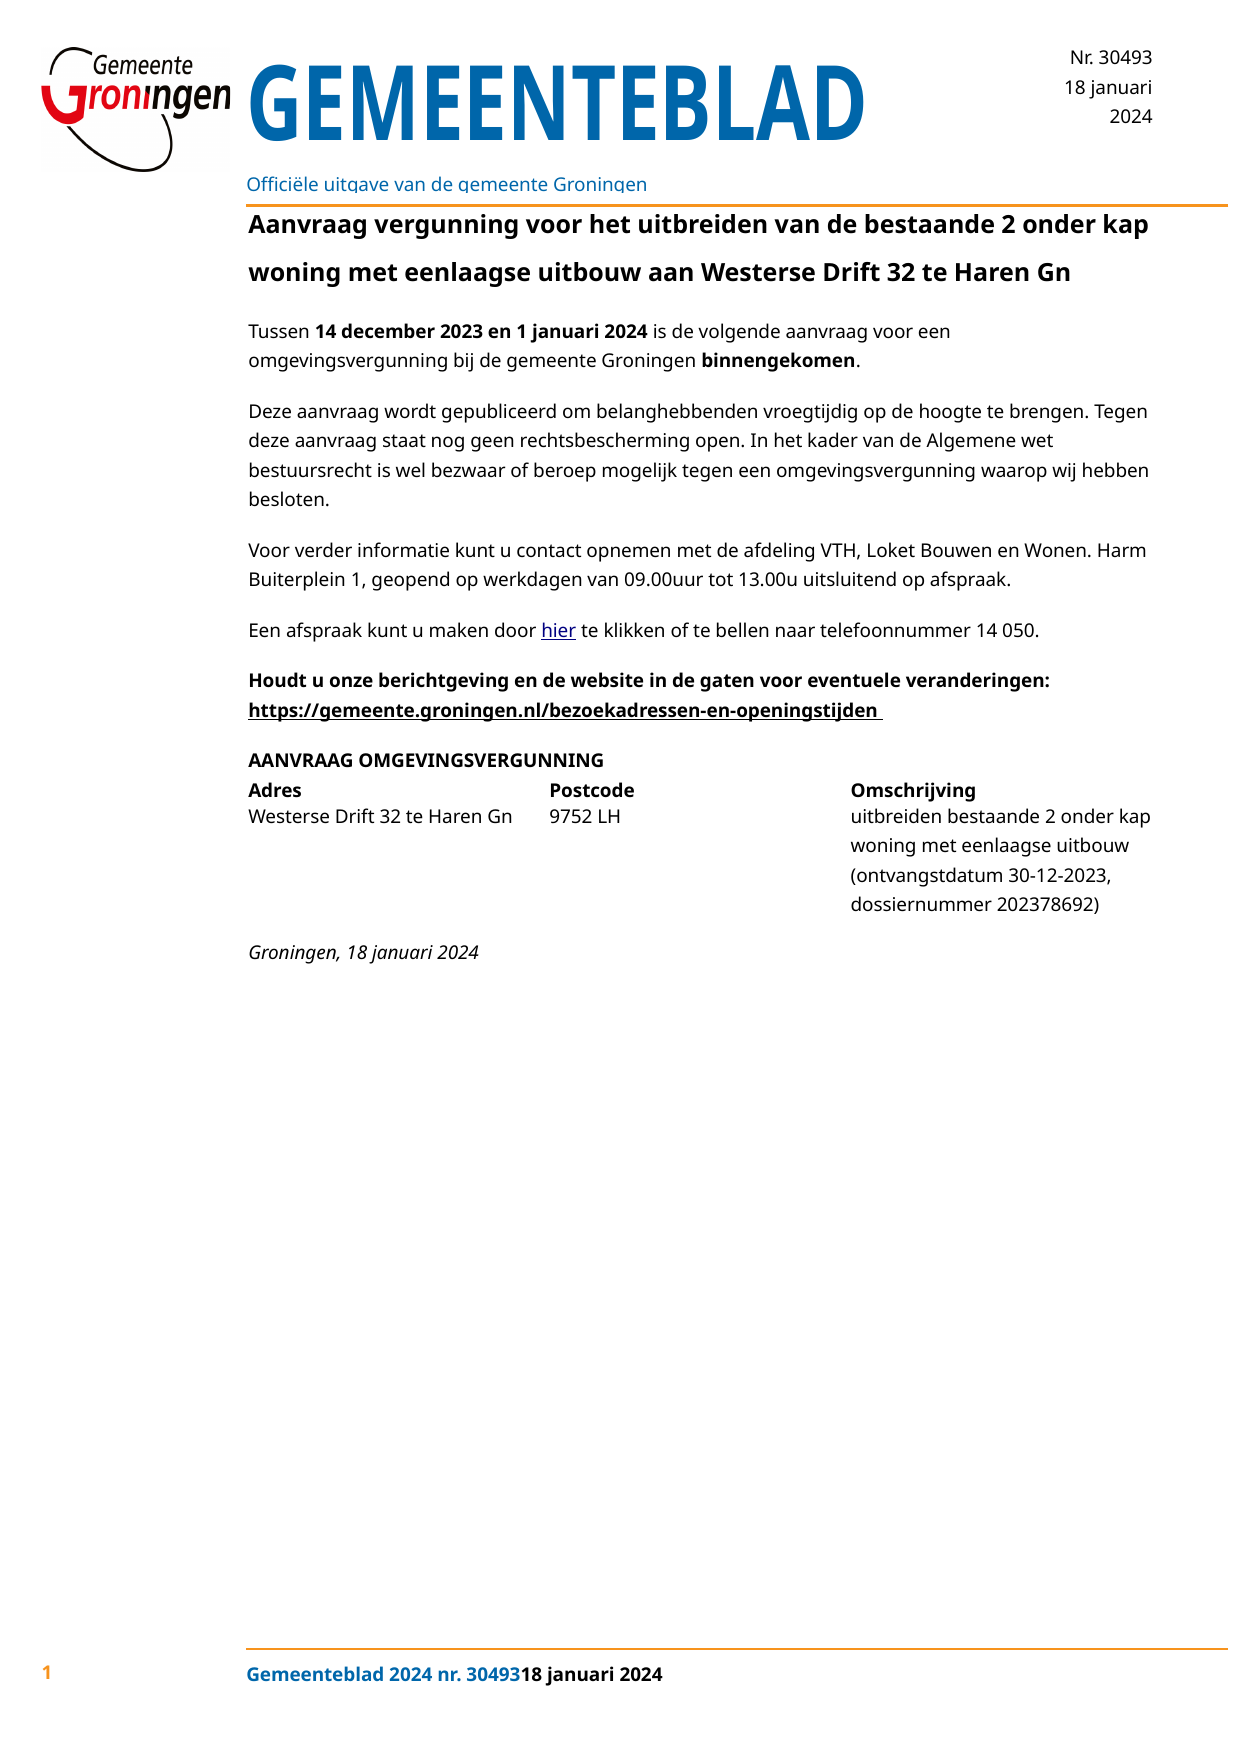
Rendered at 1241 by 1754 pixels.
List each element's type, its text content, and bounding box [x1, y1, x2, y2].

table_header Postcode [549, 777, 850, 803]
text AANVRAAG OMGEVINGSVERGUNNING [248, 747, 1152, 773]
table_cell uitbreiden bestaande 2 onder kap woning met eenlaagse uitbouw (ontvangstdatum 30-12-2023, dossiernummer 202378692) [850, 803, 1152, 917]
text Groningen, 18 januari 2024 [248, 939, 1152, 964]
table_cell Westerse Drift 32 te Haren Gn [248, 803, 549, 917]
picture [41, 47, 231, 172]
table_cell 9752 LH [549, 803, 850, 917]
text Aanvraag vergunning voor het uitbreiden van de bestaande 2 onder kap woning met eenlaagse uitbouw aan Westerse Drift 32 te Haren Gn [248, 207, 1152, 288]
table_header Adres [248, 777, 549, 803]
text Tussen 14 december 2023 en 1 januari 2024 is de volgende aanvraag voor een omgevingsvergunning bij de gemeente Groningen binnengekomen. [248, 318, 1152, 373]
text Voor verder informatie kunt u contact opnemen met de afdeling VTH, Loket Bouwen en Wonen. Harm Buiterplein 1, geopend op werkdagen van 09.00uur tot 13.00u uitsluitend op afspraak. [248, 537, 1152, 592]
text Houdt u onze berichtgeving en de website in de gaten voor eventuele veranderingen: https://gemeente.groningen.nl/bezoekadressen-en-openingstijden [248, 667, 1152, 723]
text Een afspraak kunt u maken door hier te klikken of te bellen naar telefoonnummer 14 050. [248, 617, 1152, 643]
text Deze aanvraag wordt gepubliceerd om belanghebbenden vroegtijdig op de hoogte te brengen. Tegen deze aanvraag staat nog geen rechtsbescherming open. In het kader van de Algemene wet bestuursrecht is wel bezwaar of beroep mogelijk tegen een omgevingsvergunning waarop wij hebben besloten. [248, 398, 1152, 512]
table_header Omschrijving [850, 777, 1152, 803]
